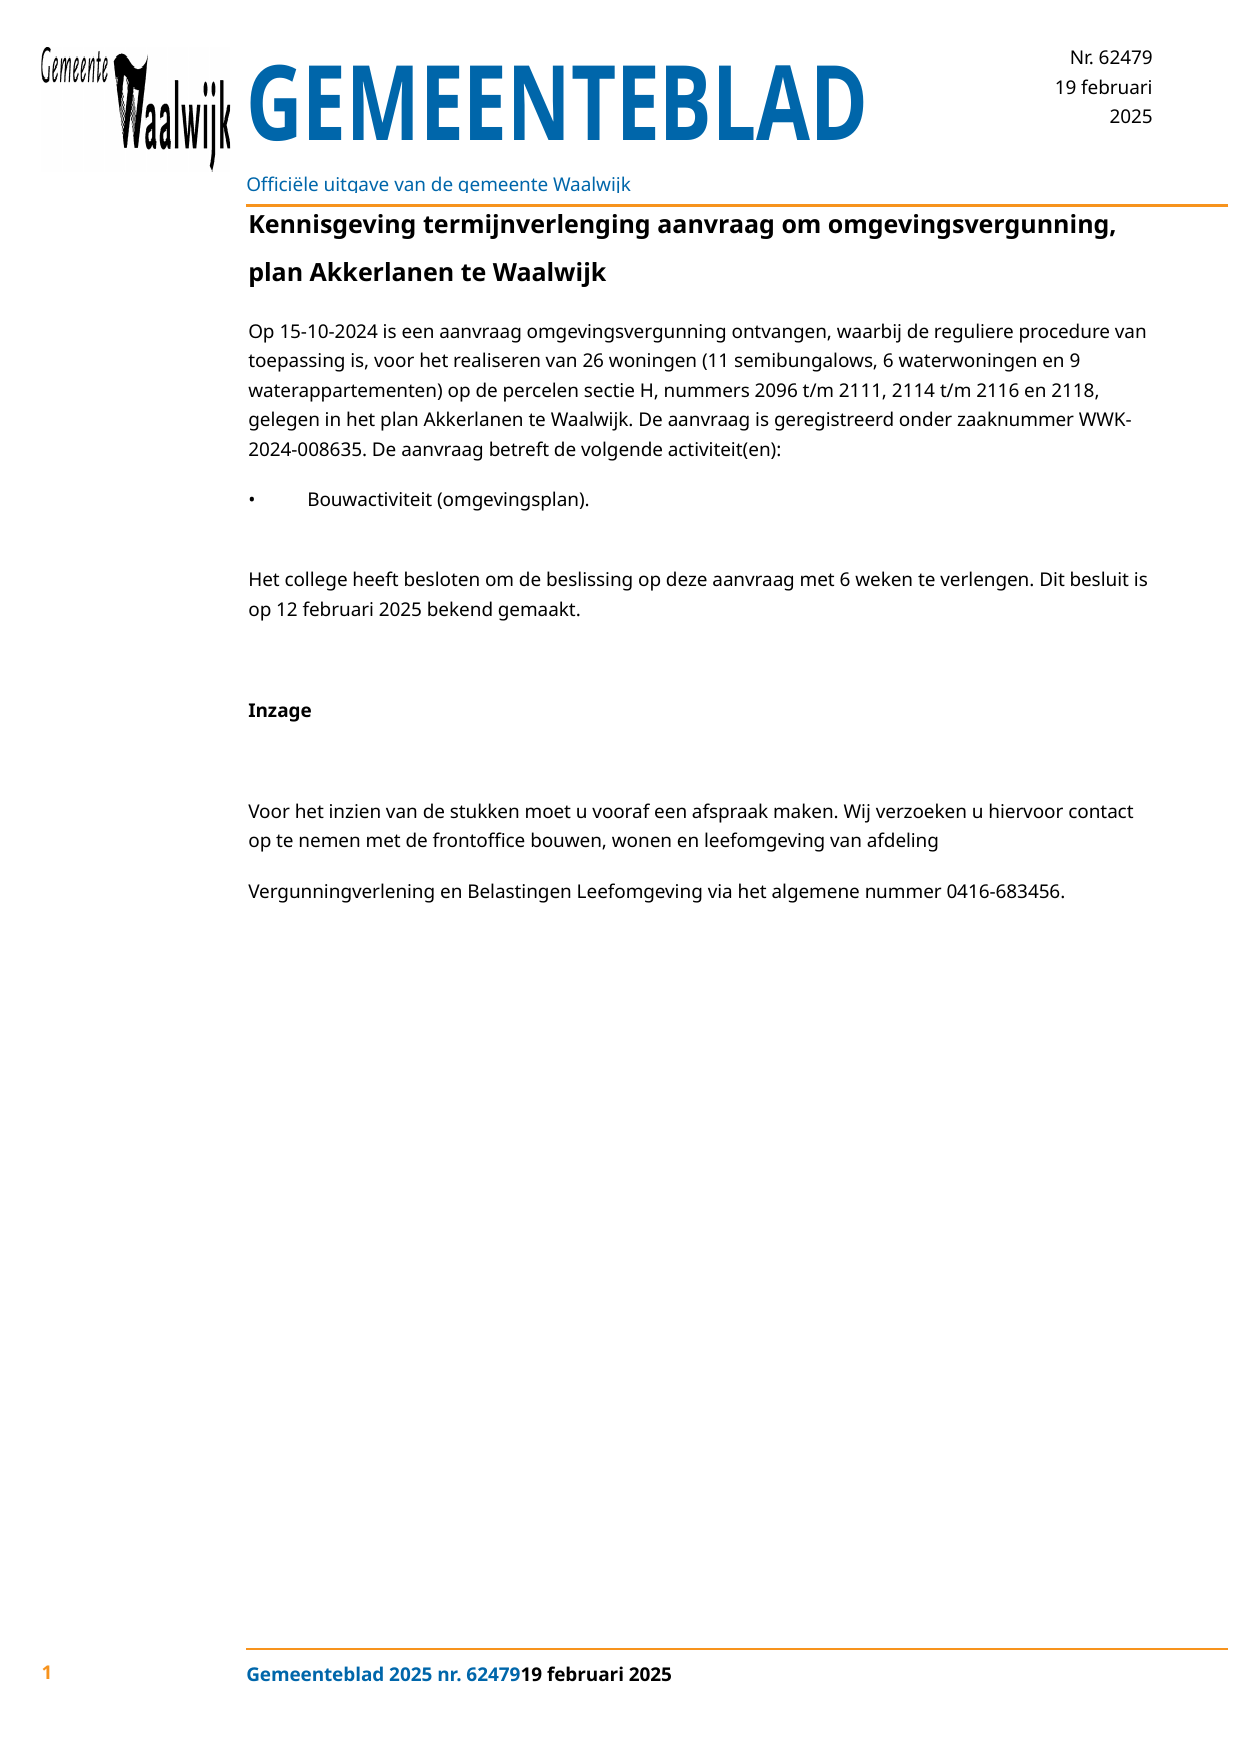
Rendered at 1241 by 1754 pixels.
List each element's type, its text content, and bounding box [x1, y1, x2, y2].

text Het college heeft besloten om de beslissing op deze aanvraag met 6 weken te verlengen. Dit besluit is op 12 februari 2025 bekend gemaakt. [248, 567, 1152, 622]
list Bouwactiviteit (omgevingsplan). [248, 487, 1152, 512]
text Inzage [248, 697, 1152, 723]
text Op 15-10-2024 is een aanvraag omgevingsvergunning ontvangen, waarbij de reguliere procedure van toepassing is, voor het realiseren van 26 woningen (11 semibungalows, 6 waterwoningen en 9 waterappartementen) op de percelen sectie H, nummers 2096 t/m 2111, 2114 t/m 2116 en 2118, gelegen in het plan Akkerlanen te Waalwijk. De aanvraag is geregistreerd onder zaaknummer WWK-2024-008635. De aanvraag betreft de volgende activiteit(en): [248, 318, 1152, 462]
text Kennisgeving termijnverlenging aanvraag om omgevingsvergunning, plan Akkerlanen te Waalwijk [248, 207, 1152, 288]
picture [41, 47, 231, 172]
text Voor het inzien van de stukken moet u vooraf een afspraak maken. Wij verzoeken u hiervoor contact op te nemen met de frontoffice bouwen, wonen en leefomgeving van afdeling [248, 798, 1152, 853]
text Vergunningverlening en Belastingen Leefomgeving via het algemene nummer 0416-683456. [248, 878, 1152, 904]
